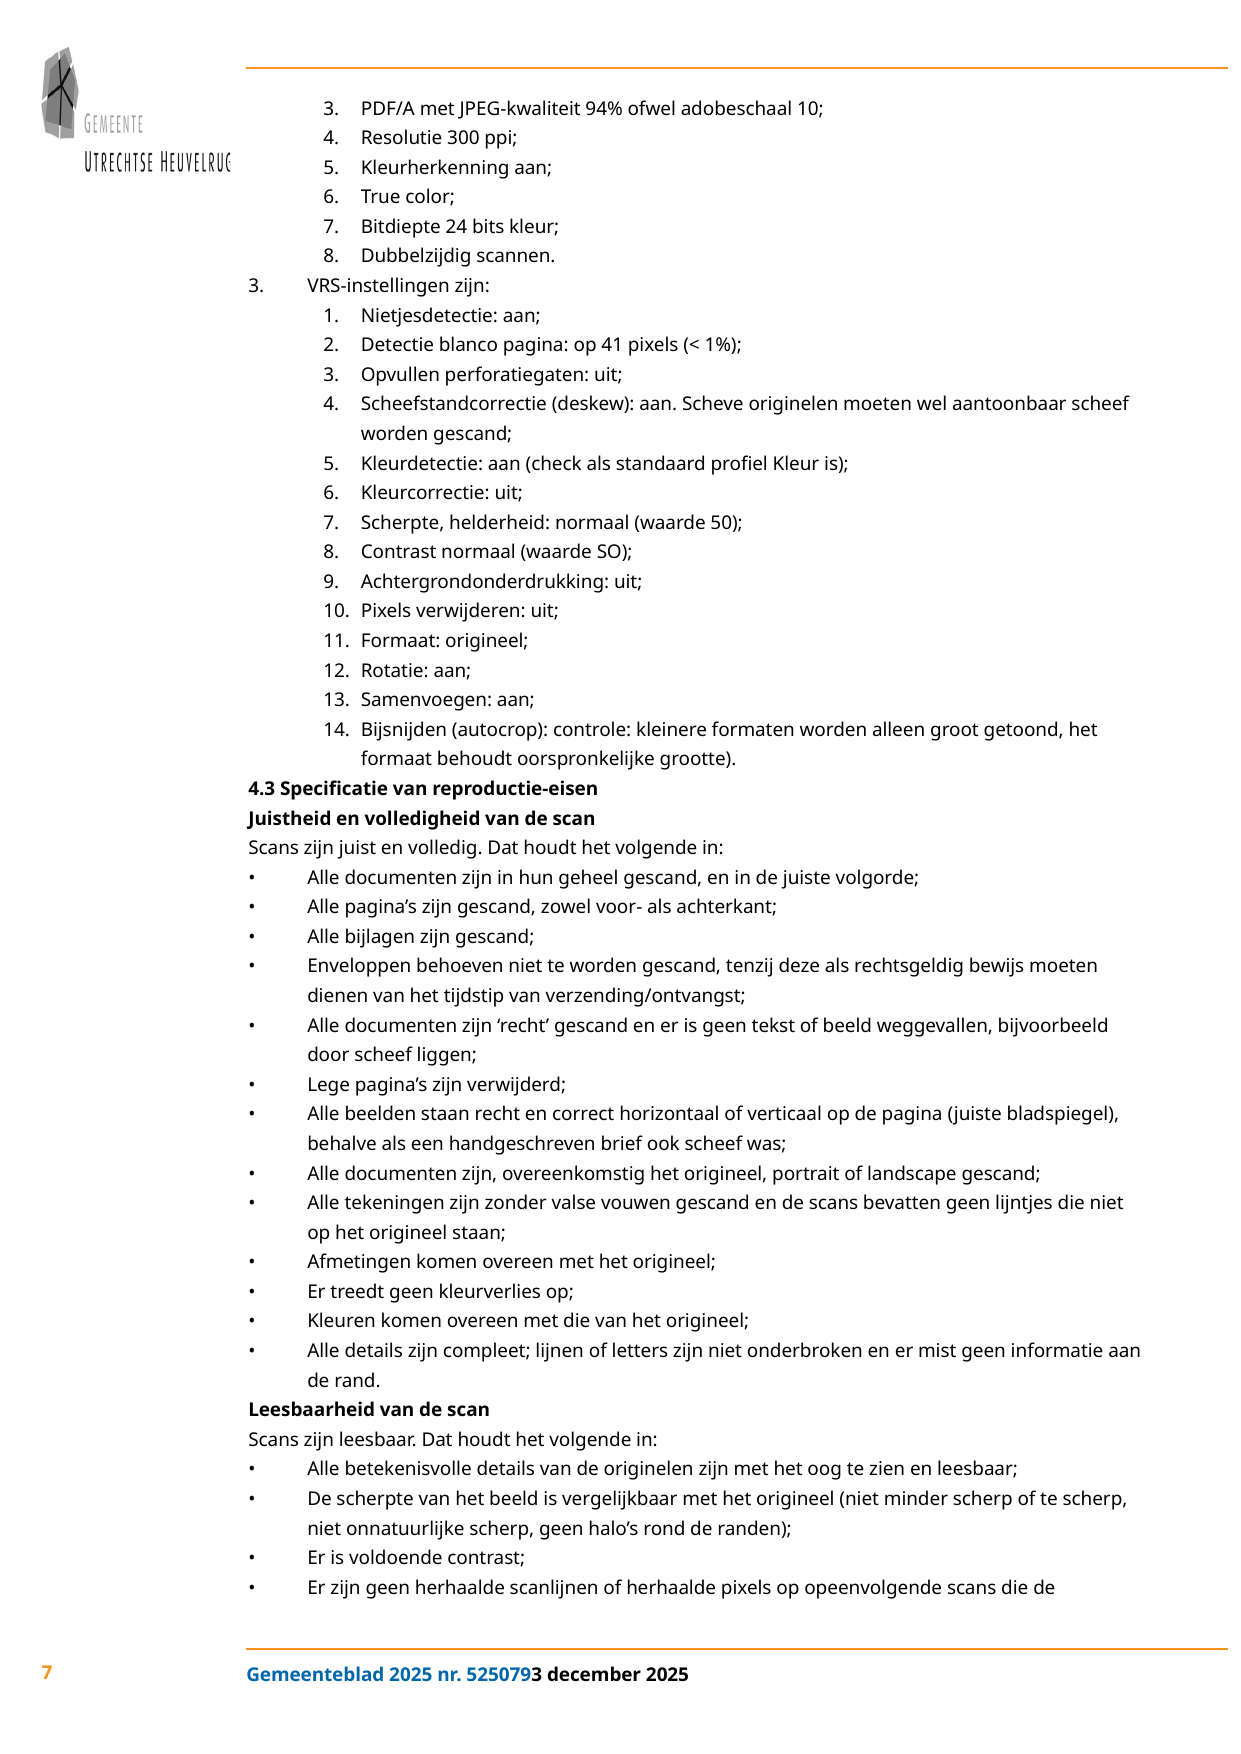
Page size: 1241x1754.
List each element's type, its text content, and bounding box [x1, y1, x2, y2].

list Alle beelden staan recht en correct horizontaal of verticaal op de pagina (juiste bladspiegel), behalve als een handgeschreven brief ook scheef was; [248, 1101, 1152, 1156]
list Er is voldoende contrast; [248, 1544, 1152, 1570]
list Alle tekeningen zijn zonder valse vouwen gescand en de scans bevatten geen lijntjes die niet op het origineel staan; [248, 1189, 1152, 1245]
list De scherpte van het beeld is vergelijkbaar met het origineel (niet minder scherp of te scherp, niet onnatuurlijke scherp, geen halo’s rond de randen); [248, 1485, 1152, 1541]
list Lege pagina’s zijn verwijderd; [248, 1071, 1152, 1097]
list Alle documenten zijn ‘recht’ gescand en er is geen tekst of beeld weggevallen, bijvoorbeeld door scheef liggen; [248, 1012, 1152, 1067]
list Contrast normaal (waarde SO); [323, 538, 1152, 564]
list Kleurcorrectie: uit; [323, 479, 1152, 505]
list Achtergrondonderdrukking: uit; [323, 568, 1152, 594]
list Dubbelzijdig scannen. [323, 243, 1152, 268]
list Er zijn geen herhaalde scanlijnen of herhaalde pixels op opeenvolgende scans die de [248, 1574, 1152, 1600]
list Alle documenten zijn, overeenkomstig het origineel, portrait of landscape gescand; [248, 1160, 1152, 1186]
list Enveloppen behoeven niet te worden gescand, tenzij deze als rechtsgeldig bewijs moeten dienen van het tijdstip van verzending/ontvangst; [248, 953, 1152, 1008]
list Detectie blanco pagina: op 41 pixels (< 1%); [323, 331, 1152, 357]
text Leesbaarheid van de scan [248, 1396, 1152, 1422]
list True color; [323, 183, 1152, 209]
list Formaat: origineel; [323, 627, 1152, 653]
list PDF/A met JPEG-kwaliteit 94% ofwel adobeschaal 10; [323, 95, 1152, 121]
list Nietjesdetectie: aan; [323, 302, 1152, 328]
list Pixels verwijderen: uit; [323, 598, 1152, 623]
list Resolutie 300 ppi; [323, 124, 1152, 150]
list Alle betekenisvolle details van de originelen zijn met het oog te zien en leesbaar; [248, 1456, 1152, 1481]
list Scherpte, helderheid: normaal (waarde 50); [323, 509, 1152, 535]
list Alle pagina’s zijn gescand, zowel voor- als achterkant; [248, 893, 1152, 919]
list Kleurdetectie: aan (check als standaard profiel Kleur is); [323, 450, 1152, 476]
text 4.3 Specificatie van reproductie-eisen [248, 775, 1152, 801]
list Bitdiepte 24 bits kleur; [323, 213, 1152, 239]
list Kleurherkenning aan; [323, 154, 1152, 180]
list Er treedt geen kleurverlies op; [248, 1278, 1152, 1304]
list Alle bijlagen zijn gescand; [248, 923, 1152, 949]
text Scans zijn leesbaar. Dat houdt het volgende in: [248, 1426, 1152, 1452]
list VRS-instellingen zijn: [248, 272, 1152, 298]
list Alle details zijn compleet; lijnen of letters zijn niet onderbroken en er mist geen informatie aan de rand. [248, 1337, 1152, 1393]
list Afmetingen komen overeen met het origineel; [248, 1248, 1152, 1274]
list Rotatie: aan; [323, 657, 1152, 683]
list Samenvoegen: aan; [323, 686, 1152, 712]
list Opvullen perforatiegaten: uit; [323, 361, 1152, 387]
list Bijsnijden (autocrop): controle: kleinere formaten worden alleen groot getoond, het formaat behoudt oorspronkelijke grootte). [323, 716, 1152, 771]
text Juistheid en volledigheid van de scan [248, 805, 1152, 831]
picture [41, 47, 231, 172]
list Kleuren komen overeen met die van het origineel; [248, 1308, 1152, 1333]
text Scans zijn juist en volledig. Dat houdt het volgende in: [248, 834, 1152, 860]
list Alle documenten zijn in hun geheel gescand, en in de juiste volgorde; [248, 864, 1152, 890]
list Scheefstandcorrectie (deskew): aan. Scheve originelen moeten wel aantoonbaar scheef worden gescand; [323, 391, 1152, 446]
